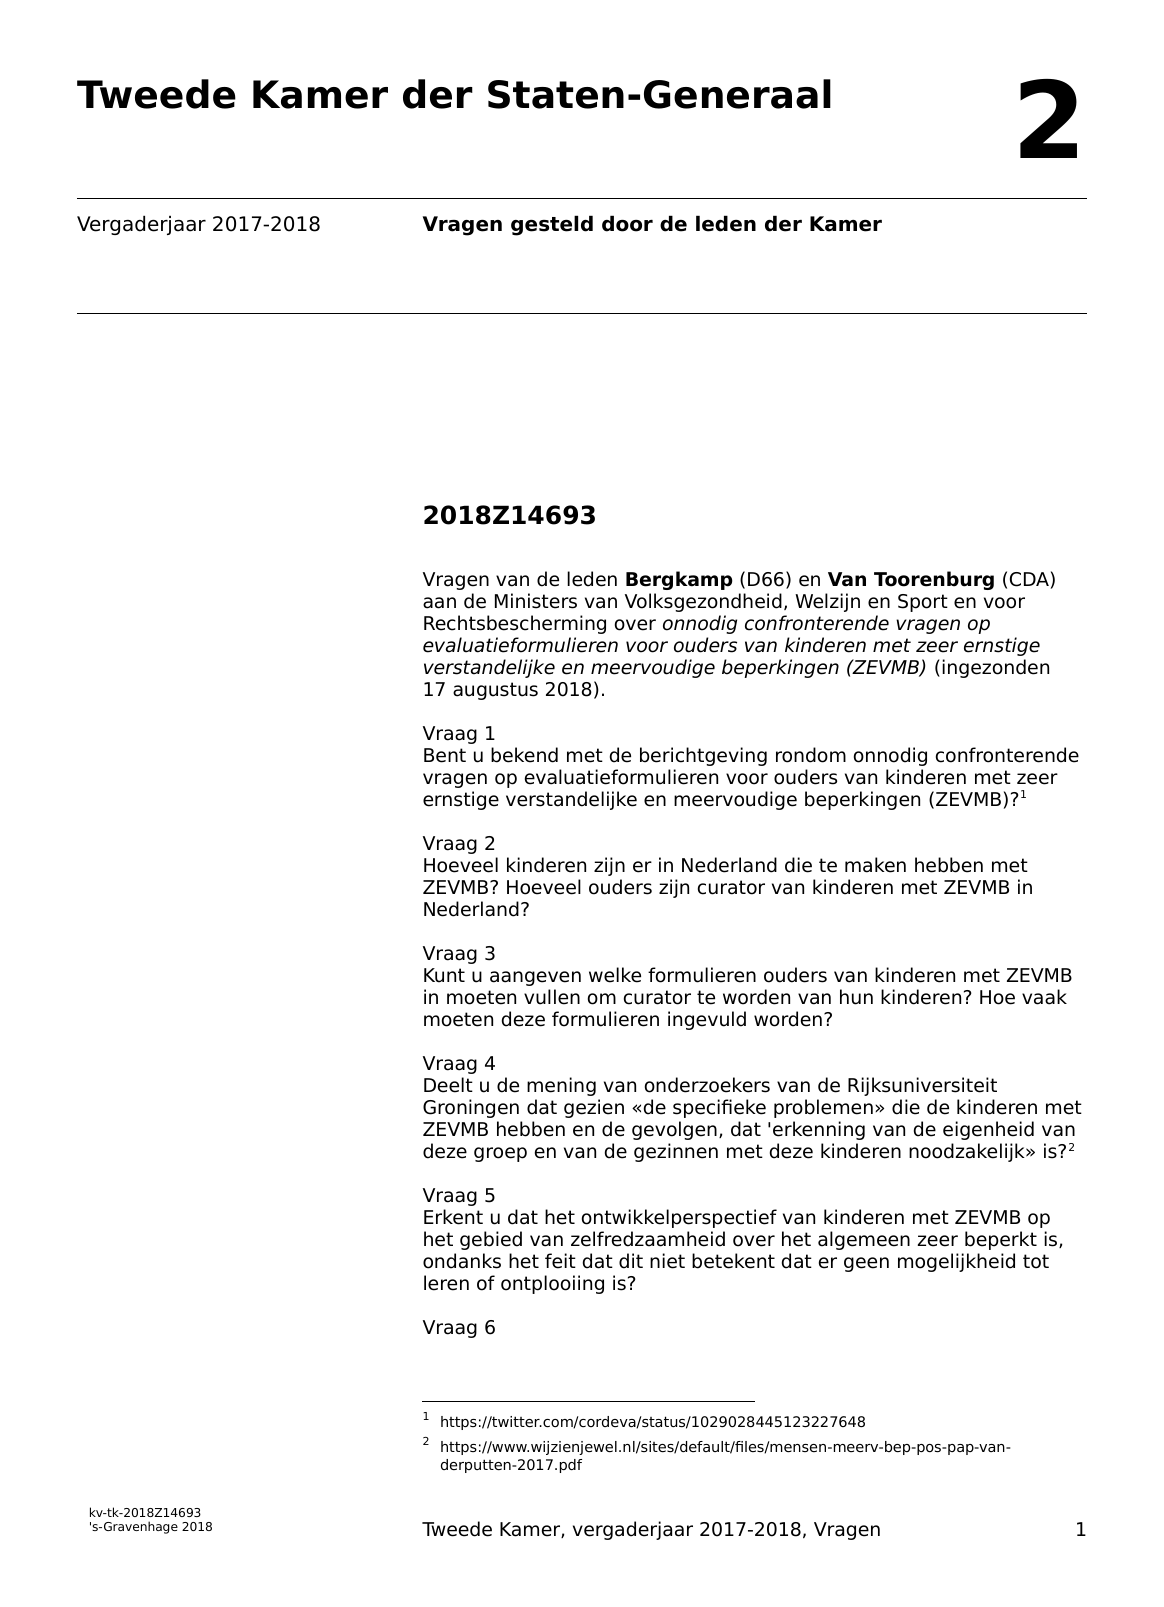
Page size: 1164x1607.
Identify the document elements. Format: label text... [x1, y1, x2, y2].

text Kunt u aangeven welke formulieren ouders van kinderen met ZEVMB in moeten vullen om curator te worden van hun kinderen? Hoe vaak moeten deze formulieren ingevuld worden? [422, 965, 1087, 1031]
table_header Tweede Kamer der Staten-Generaal [77, 59, 886, 198]
table_cell Vragen gesteld door de leden der Kamer [422, 199, 1087, 313]
text Vraag 1 [422, 723, 1087, 745]
text kv-tk-2018Z14693 [88, 1506, 323, 1520]
text Vraag 4 [422, 1053, 1087, 1075]
table_header 2 [886, 59, 1087, 198]
table_cell Vergaderjaar 2017-2018 [77, 199, 422, 313]
text Vraag 6 [422, 1317, 1087, 1339]
text Erkent u dat het ontwikkelperspectief van kinderen met ZEVMB op het gebied van zelfredzaamheid over het algemeen zeer beperkt is, ondanks het feit dat dit niet betekent dat er geen mogelijkheid tot leren of ontplooiing is? [422, 1207, 1087, 1295]
text Bent u bekend met de berichtgeving rondom onnodig confronterende vragen op evaluatieformulieren voor ouders van kinderen met zeer ernstige verstandelijke en meervoudige beperkingen (ZEVMB)? [422, 745, 1087, 811]
text 2018Z14693 [422, 501, 1087, 531]
text https://www.wijzienjewel.nl/sites/default/files/mensen-meerv-bep-pos-pap-van-derputten-2017.pdf [422, 1435, 1087, 1474]
text Vraag 5 [422, 1185, 1087, 1207]
text 's-Gravenhage 2018 [88, 1520, 323, 1534]
text Deelt u de mening van onderzoekers van de Rijksuniversiteit Groningen dat gezien «de specifieke problemen» die de kinderen met ZEVMB hebben en de gevolgen, dat 'erkenning van de eigenheid van deze groep en van de gezinnen met deze kinderen noodzakelijk» is? [422, 1075, 1087, 1163]
text Hoeveel kinderen zijn er in Nederland die te maken hebben met ZEVMB? Hoeveel ouders zijn curator van kinderen met ZEVMB in Nederland? [422, 855, 1087, 921]
text Vraag 2 [422, 833, 1087, 855]
text Vraag 3 [422, 943, 1087, 965]
text https://twitter.com/cordeva/status/1029028445123227648 [422, 1410, 1087, 1432]
text Vragen van de leden Bergkamp (D66) en Van Toorenburg (CDA) aan de Ministers van Volksgezondheid, Welzijn en Sport en voor Rechtsbescherming over onnodig confronterende vragen op evaluatieformulieren voor ouders van kinderen met zeer ernstige verstandelijke en meervoudige beperkingen (ZEVMB) (ingezonden 17 augustus 2018). [422, 569, 1087, 701]
